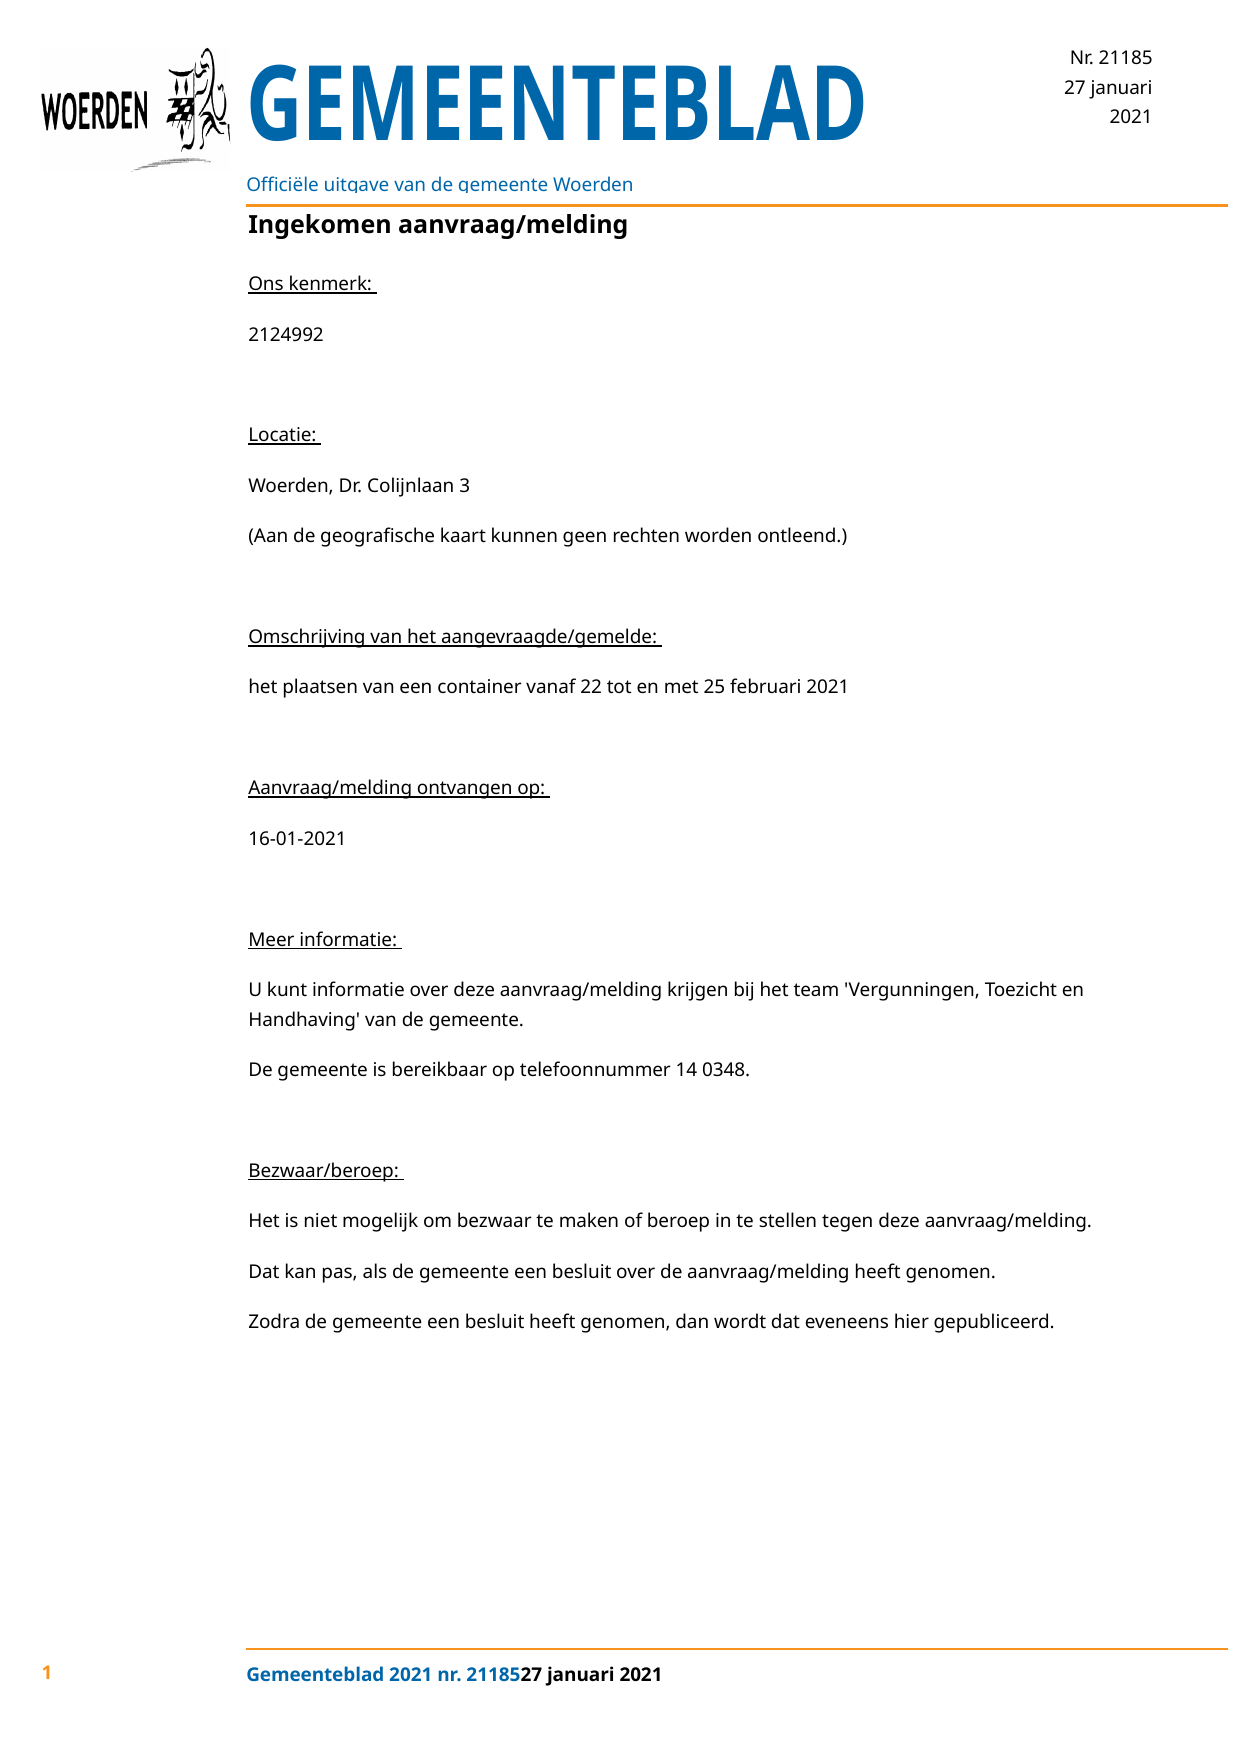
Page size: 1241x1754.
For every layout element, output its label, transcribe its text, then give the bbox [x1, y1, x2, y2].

text 2124992 [248, 321, 1152, 346]
text Locatie: [248, 422, 1152, 447]
text (Aan de geografische kaart kunnen geen rechten worden ontleend.) [248, 522, 1152, 548]
text Bezwaar/beroep: [248, 1157, 1152, 1183]
picture [41, 47, 231, 172]
text 16-01-2021 [248, 825, 1152, 851]
text Woerden, Dr. Colijnlaan 3 [248, 472, 1152, 498]
text U kunt informatie over deze aanvraag/melding krijgen bij het team 'Vergunningen, Toezicht en Handhaving' van de gemeente. [248, 976, 1152, 1031]
text De gemeente is bereikbaar op telefoonnummer 14 0348. [248, 1056, 1152, 1082]
text Zodra de gemeente een besluit heeft genomen, dan wordt dat eveneens hier gepubliceerd. [248, 1308, 1152, 1334]
text Dat kan pas, als de gemeente een besluit over de aanvraag/melding heeft genomen. [248, 1258, 1152, 1283]
text Omschrijving van het aangevraagde/gemelde: [248, 623, 1152, 649]
text Ons kenmerk: [248, 270, 1152, 296]
text Het is niet mogelijk om bezwaar te maken of beroep in te stellen tegen deze aanvraag/melding. [248, 1207, 1152, 1233]
text Aanvraag/melding ontvangen op: [248, 774, 1152, 800]
text Meer informatie: [248, 926, 1152, 951]
text Ingekomen aanvraag/melding [248, 207, 1152, 241]
text het plaatsen van een container vanaf 22 tot en met 25 februari 2021 [248, 674, 1152, 699]
